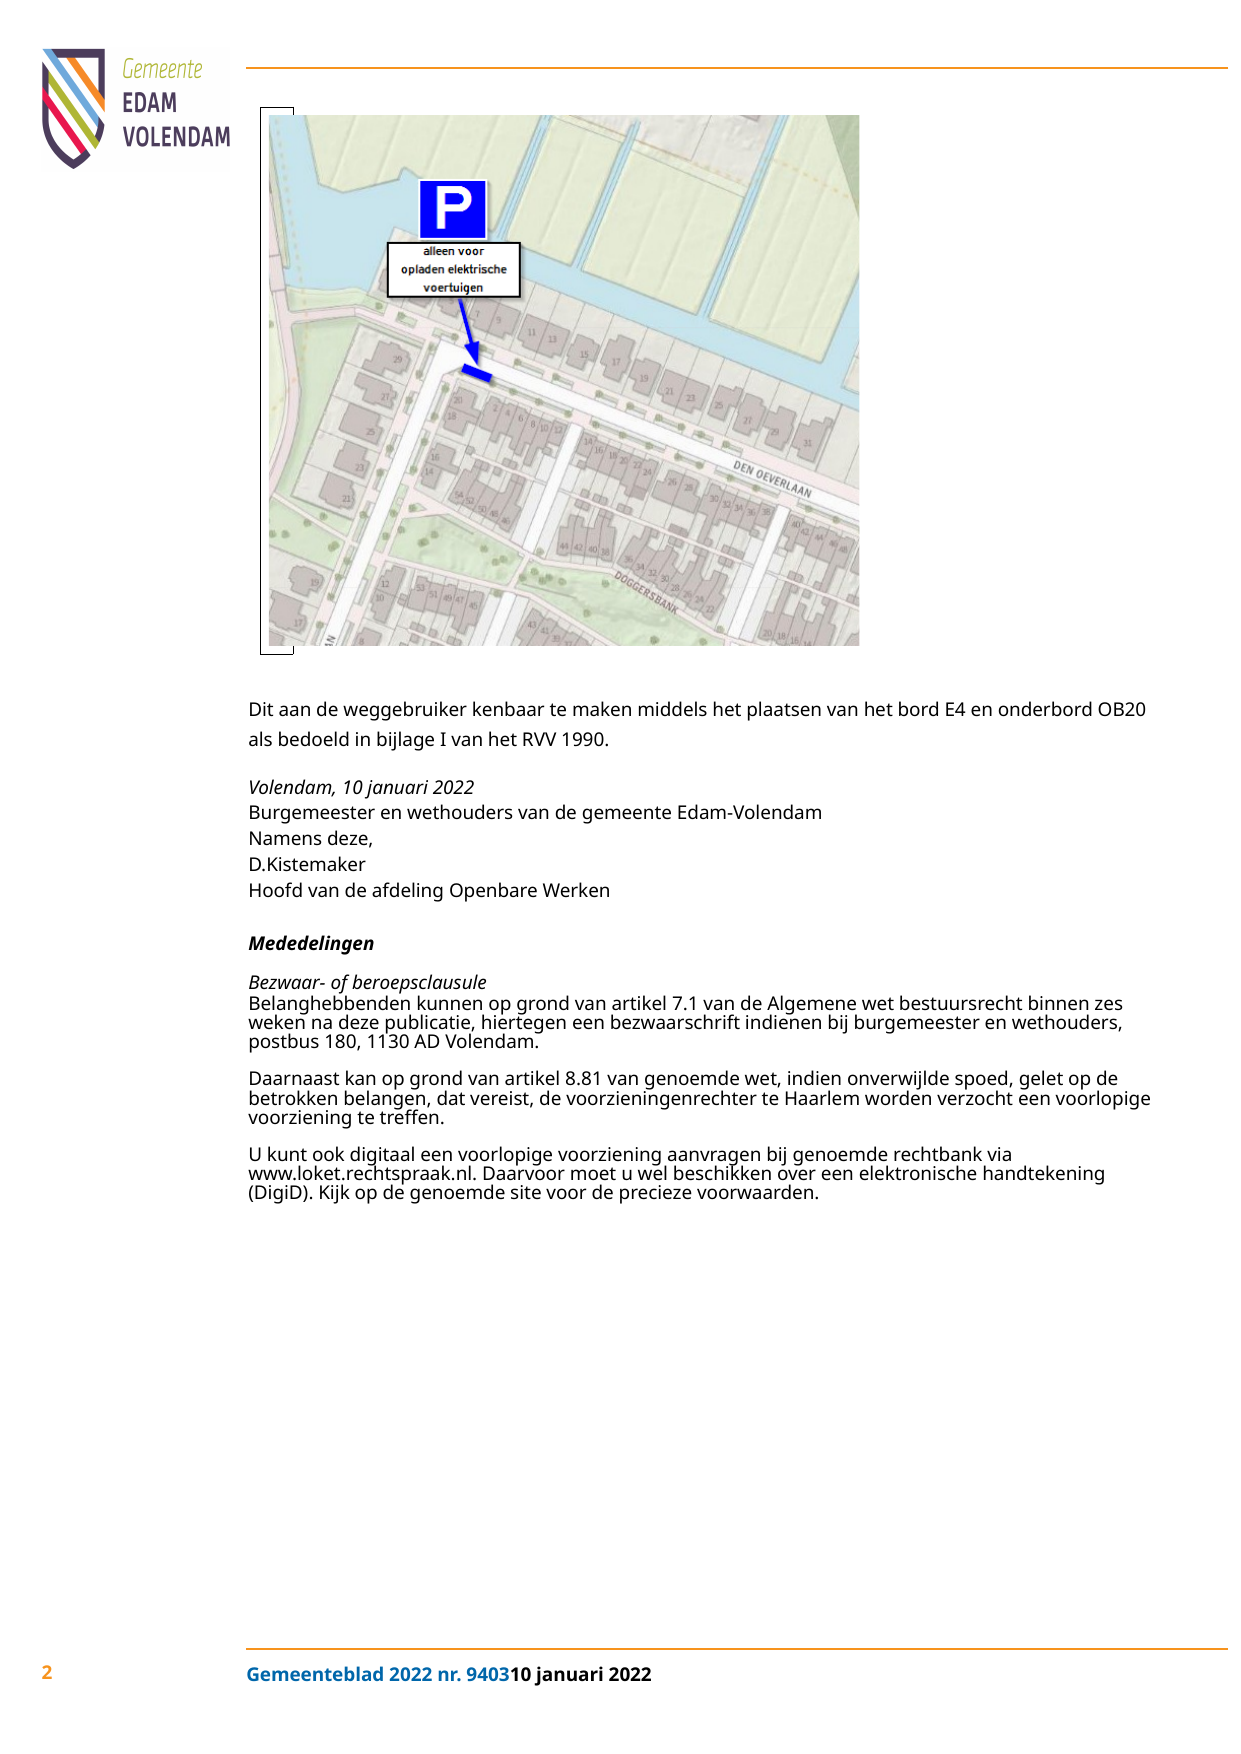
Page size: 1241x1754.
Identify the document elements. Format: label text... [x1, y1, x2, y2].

picture [268, 115, 860, 646]
text Dit aan de weggebruiker kenbaar te maken middels het plaatsen van het bord E4 en onderbord OB20 als bedoeld in bijlage I van het RVV 1990. [248, 696, 1152, 752]
text Bezwaar- of beroepsclausule [248, 969, 1152, 995]
text Mededelingen [248, 930, 1152, 955]
text D.Kistemaker [248, 851, 1152, 877]
text Hoofd van de afdeling Openbare Werken [248, 877, 1152, 902]
text Daarnaast kan op grond van artikel 8.81 van genoemde wet, indien onverwijlde spoed, gelet op de betrokken belangen, dat vereist, de voorzieningenrechter te Haarlem worden verzocht een voorlopige voorziening te treffen. [248, 1070, 1152, 1128]
text U kunt ook digitaal een voorlopige voorziening aanvragen bij genoemde rechtbank via www.loket.rechtspraak.nl. Daarvoor moet u wel beschikken over een elektronische handtekening (DigiD). Kijk op de genoemde site voor de precieze voorwaarden. [248, 1146, 1152, 1203]
text Volendam, 10 januari 2022 [248, 774, 1152, 799]
text Belanghebbenden kunnen op grond van artikel 7.1 van de Algemene wet bestuursrecht binnen zes weken na deze publicatie, hiertegen een bezwaarschrift indienen bij burgemeester en wethouders, postbus 180, 1130 AD Volendam. [248, 995, 1152, 1052]
picture [41, 47, 231, 172]
text Namens deze, [248, 825, 1152, 851]
text Burgemeester en wethouders van de gemeente Edam-Volendam [248, 799, 1152, 825]
